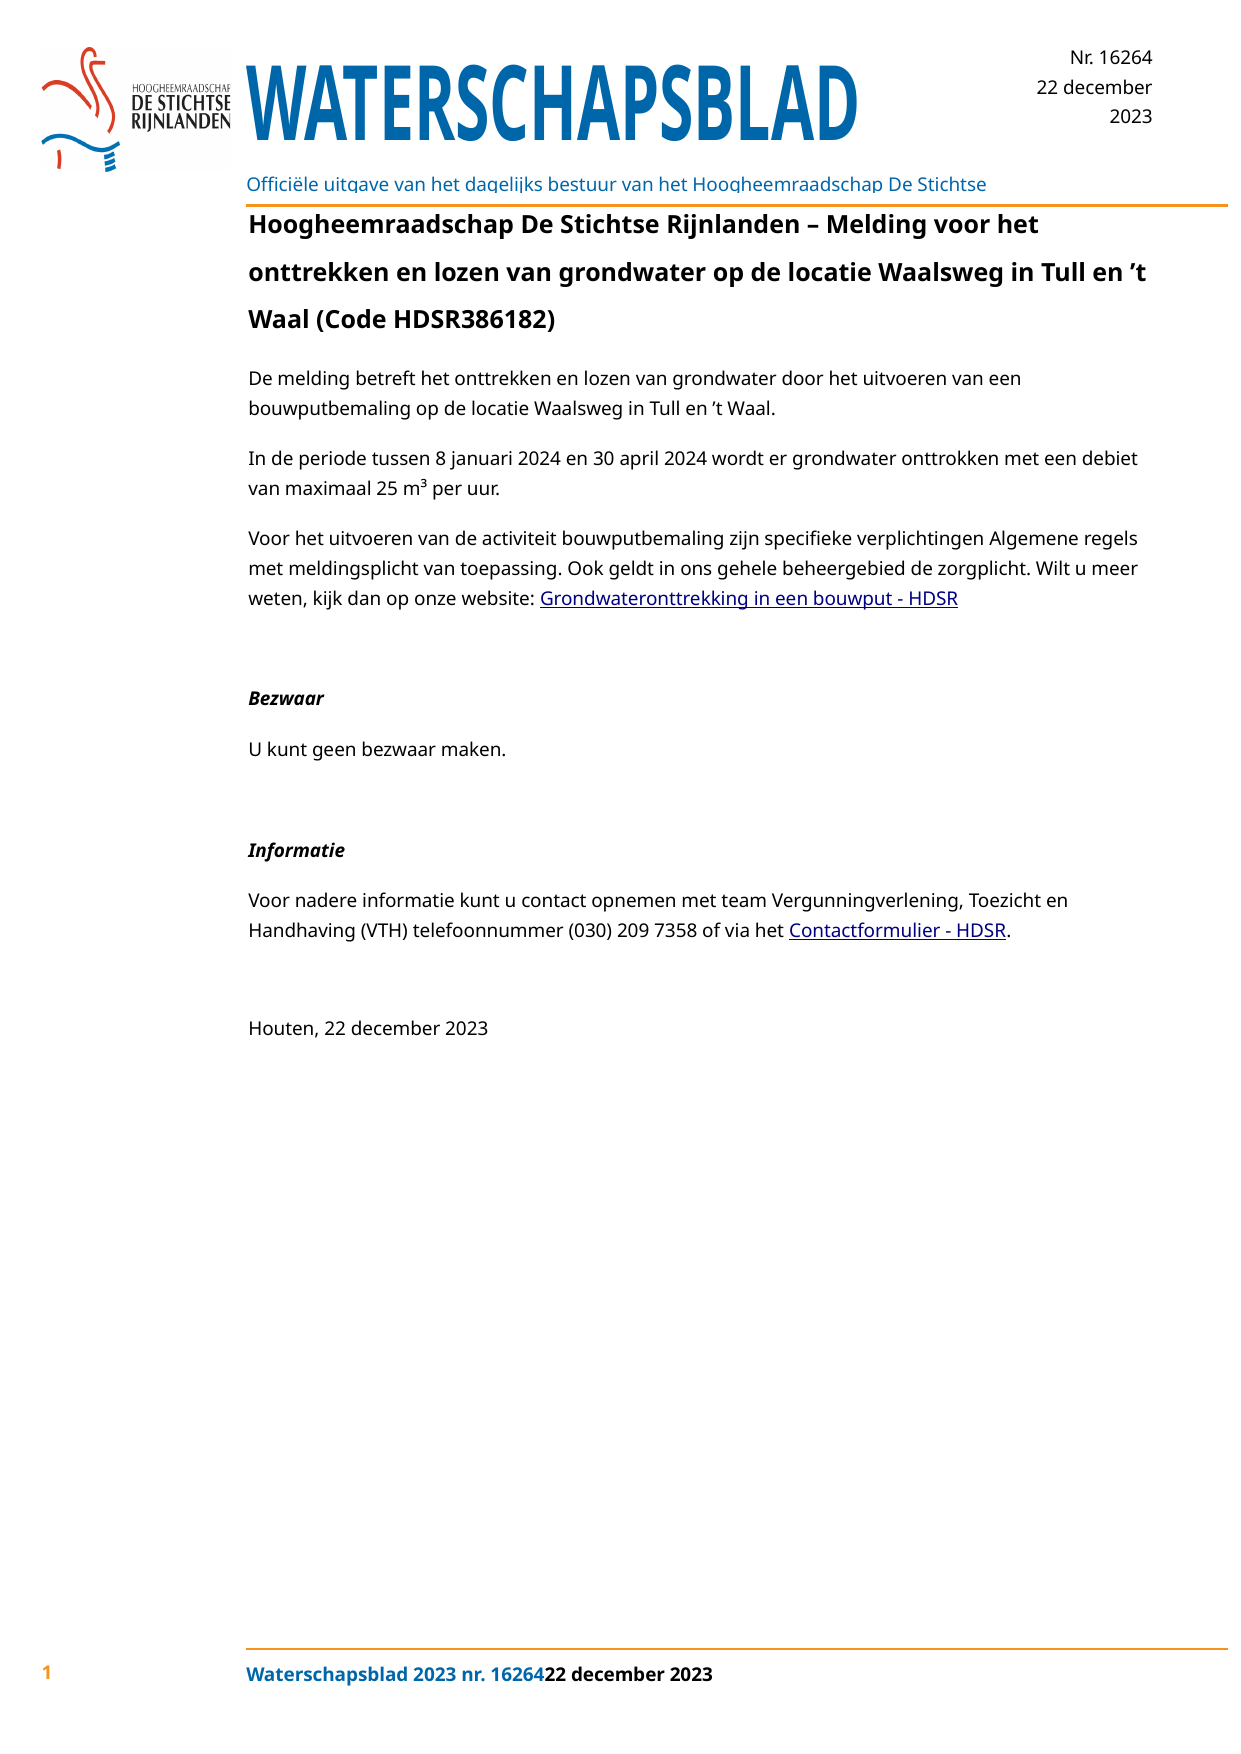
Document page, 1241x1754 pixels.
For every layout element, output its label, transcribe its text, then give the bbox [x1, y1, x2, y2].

picture [41, 47, 231, 172]
text De melding betreft het onttrekken en lozen van grondwater door het uitvoeren van een bouwputbemaling op de locatie Waalsweg in Tull en ’t Waal. [248, 366, 1152, 421]
text Voor nadere informatie kunt u contact opnemen met team Vergunningverlening, Toezicht en Handhaving (VTH) telefoonnummer (030) 209 7358 of via het Contactformulier - HDSR. [248, 887, 1152, 942]
text Voor het uitvoeren van de activiteit bouwputbemaling zijn specifieke verplichtingen Algemene regels met meldingsplicht van toepassing. Ook geldt in ons gehele beheergebied de zorgplicht. Wilt u meer weten, kijk dan op onze website: Grondwateronttrekking in een bouwput - HDSR [248, 526, 1152, 610]
text Bezwaar [248, 686, 1152, 711]
text U kunt geen bezwaar maken. [248, 736, 1152, 762]
text Hoogheemraadschap De Stichtse Rijnlanden – Melding voor het onttrekken en lozen van grondwater op de locatie Waalsweg in Tull en ’t Waal (Code HDSR386182) [248, 207, 1152, 336]
text Houten, 22 december 2023 [248, 1015, 1152, 1041]
text In de periode tussen 8 januari 2024 en 30 april 2024 wordt er grondwater onttrokken met een debiet van maximaal 25 m³ per uur. [248, 446, 1152, 501]
text Informatie [248, 837, 1152, 862]
